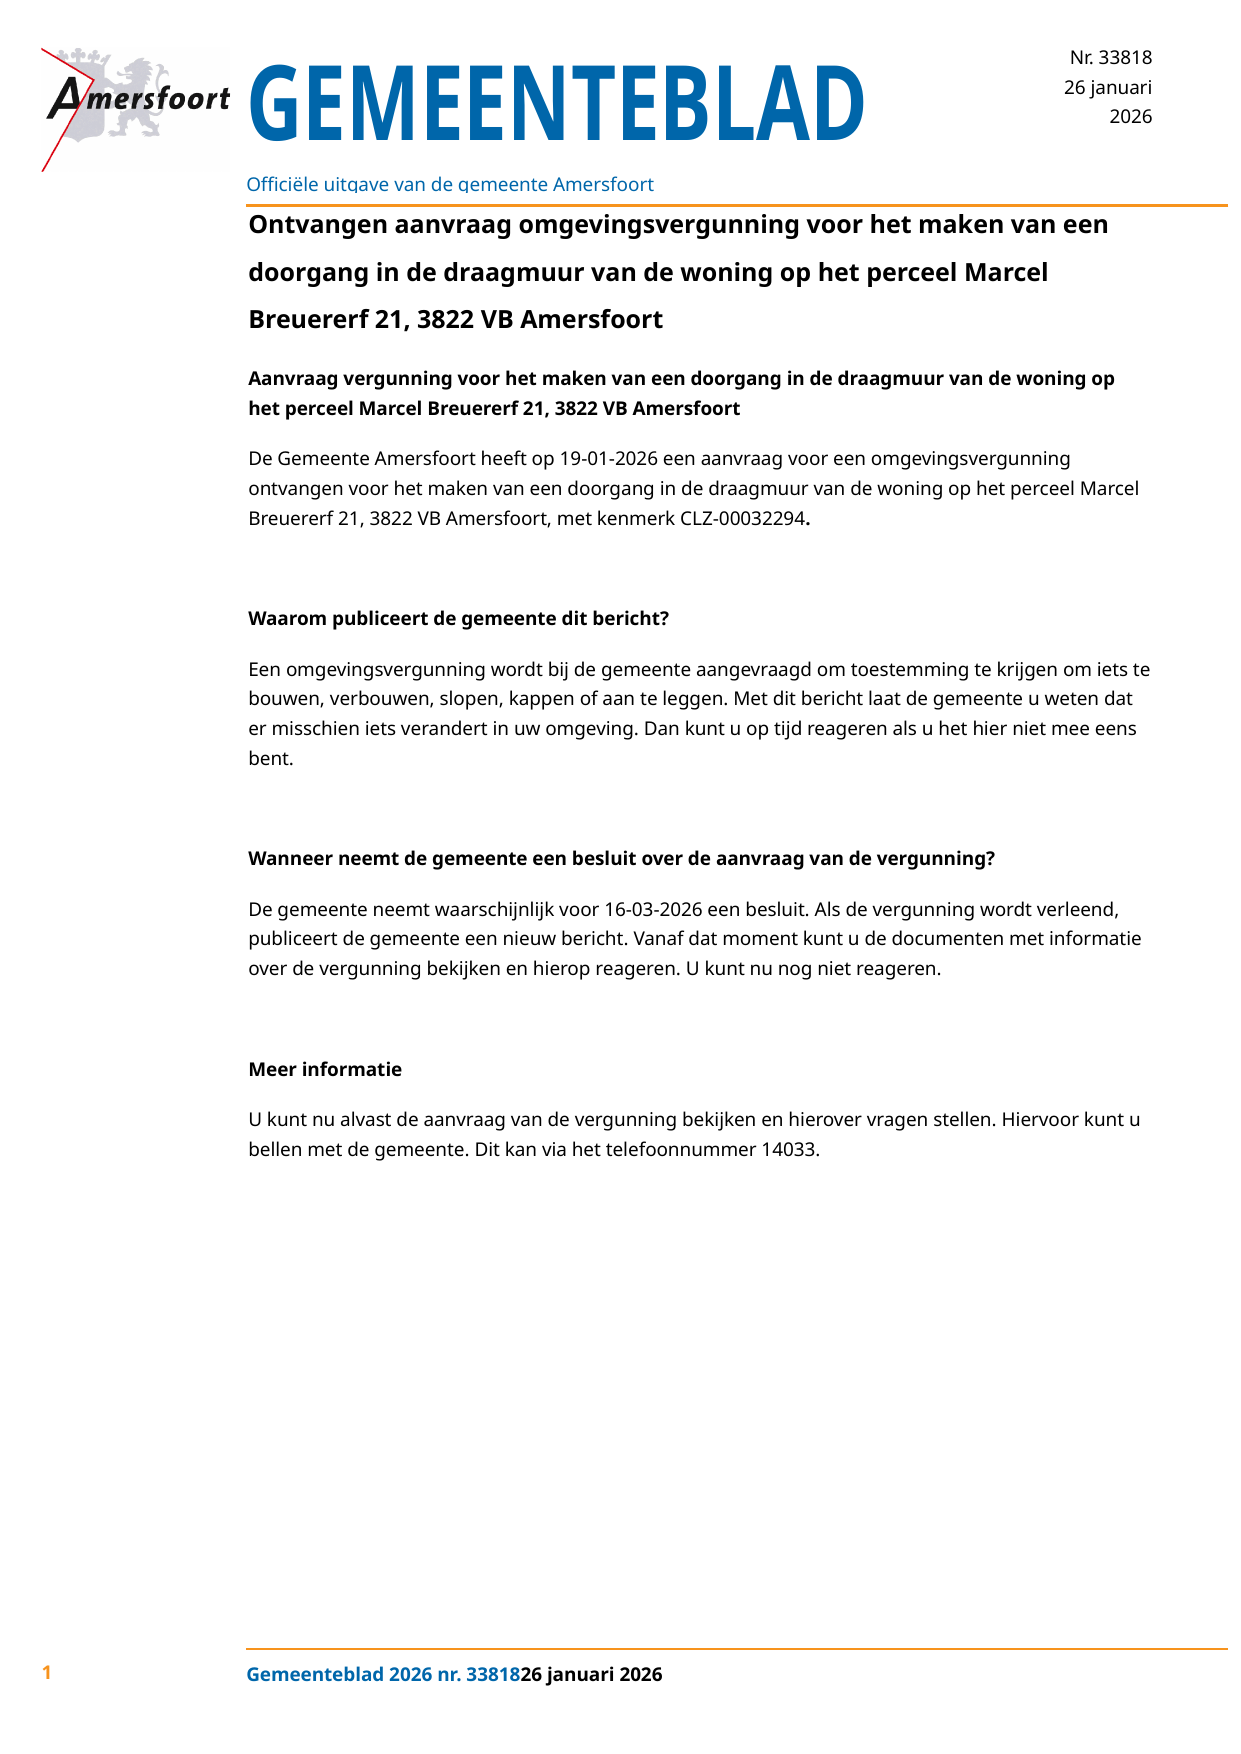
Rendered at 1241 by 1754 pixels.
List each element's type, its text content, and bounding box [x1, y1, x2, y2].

text Waarom publiceert de gemeente dit bericht? [248, 606, 1152, 631]
text Meer informatie [248, 1056, 1152, 1082]
text Wanneer neemt de gemeente een besluit over de aanvraag van de vergunning? [248, 846, 1152, 871]
text De gemeente neemt waarschijnlijk voor 16-03-2026 een besluit. Als de vergunning wordt verleend, publiceert de gemeente een nieuw bericht. Vanaf dat moment kunt u de documenten met informatie over de vergunning bekijken en hierop reageren. U kunt nu nog niet reageren. [248, 896, 1152, 981]
picture [41, 47, 231, 172]
text De Gemeente Amersfoort heeft op 19-01-2026 een aanvraag voor een omgevingsvergunning ontvangen voor het maken van een doorgang in de draagmuur van de woning op het perceel Marcel Breuererf 21, 3822 VB Amersfoort, met kenmerk CLZ-00032294. [248, 446, 1152, 530]
text Ontvangen aanvraag omgevingsvergunning voor het maken van een doorgang in de draagmuur van de woning op het perceel Marcel Breuererf 21, 3822 VB Amersfoort [248, 207, 1152, 336]
text U kunt nu alvast de aanvraag van de vergunning bekijken en hierover vragen stellen. Hiervoor kunt u bellen met de gemeente. Dit kan via het telefoonnummer 14033. [248, 1106, 1152, 1162]
text Een omgevingsvergunning wordt bij de gemeente aangevraagd om toestemming te krijgen om iets te bouwen, verbouwen, slopen, kappen of aan te leggen. Met dit bericht laat de gemeente u weten dat er misschien iets verandert in uw omgeving. Dan kunt u op tijd reageren als u het hier niet mee eens bent. [248, 656, 1152, 770]
text Aanvraag vergunning voor het maken van een doorgang in de draagmuur van de woning op het perceel Marcel Breuererf 21, 3822 VB Amersfoort [248, 366, 1152, 421]
